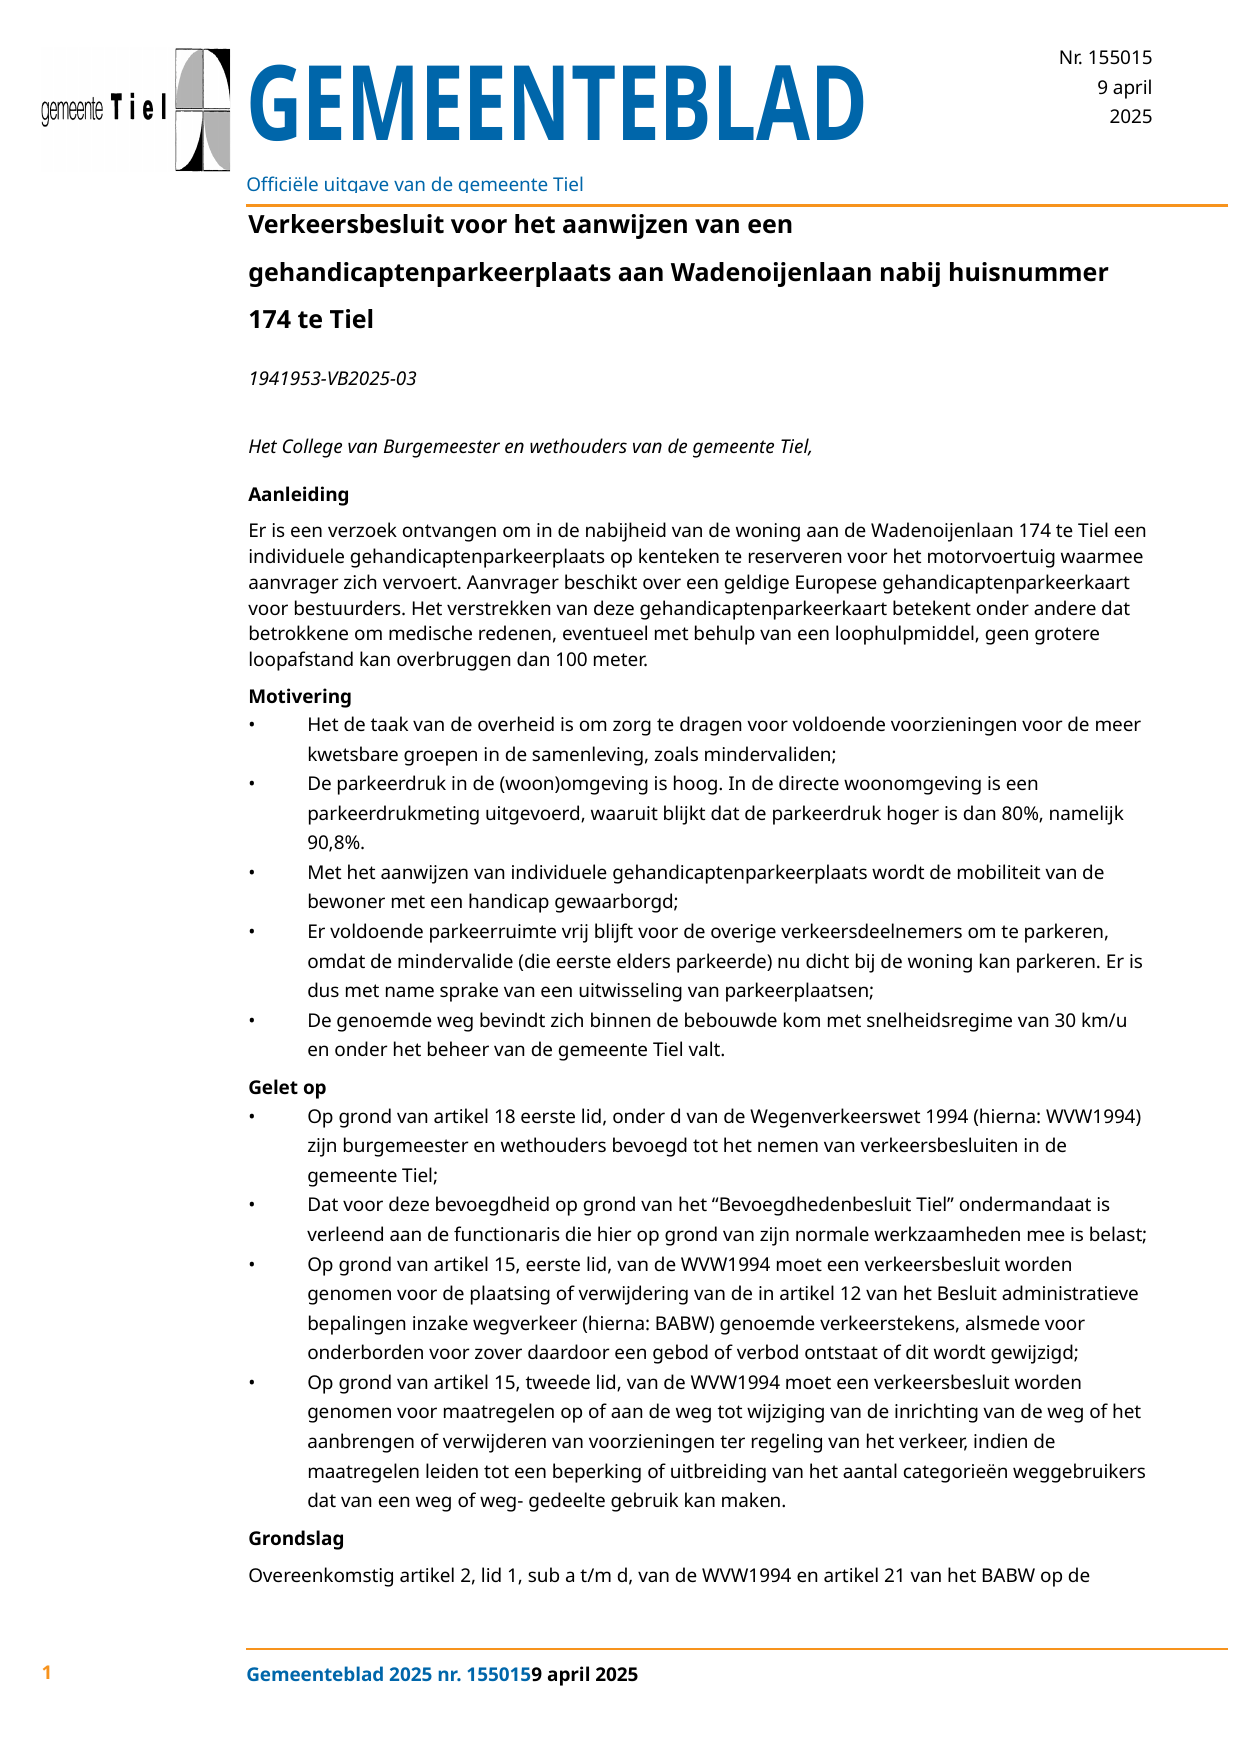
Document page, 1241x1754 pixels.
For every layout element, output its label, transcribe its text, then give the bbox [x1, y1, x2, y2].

list De parkeerdruk in de (woon)omgeving is hoog. In de directe woonomgeving is een parkeerdrukmeting uitgevoerd, waaruit blijkt dat de parkeerdruk hoger is dan 80%, namelijk 90,8%. [248, 770, 1152, 855]
list Het de taak van de overheid is om zorg te dragen voor voldoende voorzieningen voor de meer kwetsbare groepen in de samenleving, zoals mindervaliden; [248, 711, 1152, 766]
list Op grond van artikel 18 eerste lid, onder d van de Wegenverkeerswet 1994 (hierna: WVW1994) zijn burgemeester en wethouders bevoegd tot het nemen van verkeersbesluiten in de gemeente Tiel; [248, 1103, 1152, 1188]
text Aanleiding [248, 481, 1152, 507]
text Grondslag [248, 1525, 1152, 1551]
list Er voldoende parkeerruimte vrij blijft voor de overige verkeersdeelnemers om te parkeren, omdat de mindervalide (die eerste elders parkeerde) nu dicht bij de woning kan parkeren. Er is dus met name sprake van een uitwisseling van parkeerplaatsen; [248, 918, 1152, 1003]
text Gelet op [248, 1074, 1152, 1100]
list Op grond van artikel 15, eerste lid, van de WVW1994 moet een verkeersbesluit worden genomen voor de plaatsing of verwijdering van de in artikel 12 van het Besluit administratieve bepalingen inzake wegverkeer (hierna: BABW) genoemde verkeerstekens, alsmede voor onderborden voor zover daardoor een gebod of verbod ontstaat of dit wordt gewijzigd; [248, 1251, 1152, 1365]
list Op grond van artikel 15, tweede lid, van de WVW1994 moet een verkeersbesluit worden genomen voor maatregelen op of aan de weg tot wijziging van de inrichting van de weg of het aanbrengen of verwijderen van voorzieningen ter regeling van het verkeer, indien de maatregelen leiden tot een beperking of uitbreiding van het aantal categorieën weggebruikers dat van een weg of weg- gedeelte gebruik kan maken. [248, 1369, 1152, 1513]
text 1941953-VB2025-03 [248, 366, 1152, 391]
text Overeenkomstig artikel 2, lid 1, sub a t/m d, van de WVW1994 en artikel 21 van het BABW op de [248, 1562, 1152, 1588]
text Het College van Burgemeester en wethouders van de gemeente Tiel, [248, 433, 1152, 459]
picture [41, 47, 231, 172]
text Er is een verzoek ontvangen om in de nabijheid van de woning aan de Wadenoijenlaan 174 te Tiel een individuele gehandicaptenparkeerplaats op kenteken te reserveren voor het motorvoertuig waarmee aanvrager zich vervoert. Aanvrager beschikt over een geldige Europese gehandicaptenparkeerkaart voor bestuurders. Het verstrekken van deze gehandicaptenparkeerkaart betekent onder andere dat betrokkene om medische redenen, eventueel met behulp van een loophulpmiddel, geen grotere loopafstand kan overbruggen dan 100 meter. [248, 517, 1152, 672]
list Dat voor deze bevoegdheid op grond van het “Bevoegdhedenbesluit Tiel” ondermandaat is verleend aan de functionaris die hier op grond van zijn normale werkzaamheden mee is belast; [248, 1192, 1152, 1247]
text Verkeersbesluit voor het aanwijzen van een gehandicaptenparkeerplaats aan Wadenoijenlaan nabij huisnummer 174 te Tiel [248, 207, 1152, 336]
text Motivering [248, 683, 1152, 708]
list Met het aanwijzen van individuele gehandicaptenparkeerplaats wordt de mobiliteit van de bewoner met een handicap gewaarborgd; [248, 859, 1152, 914]
list De genoemde weg bevindt zich binnen de bebouwde kom met snelheidsregime van 30 km/u en onder het beheer van de gemeente Tiel valt. [248, 1007, 1152, 1062]
